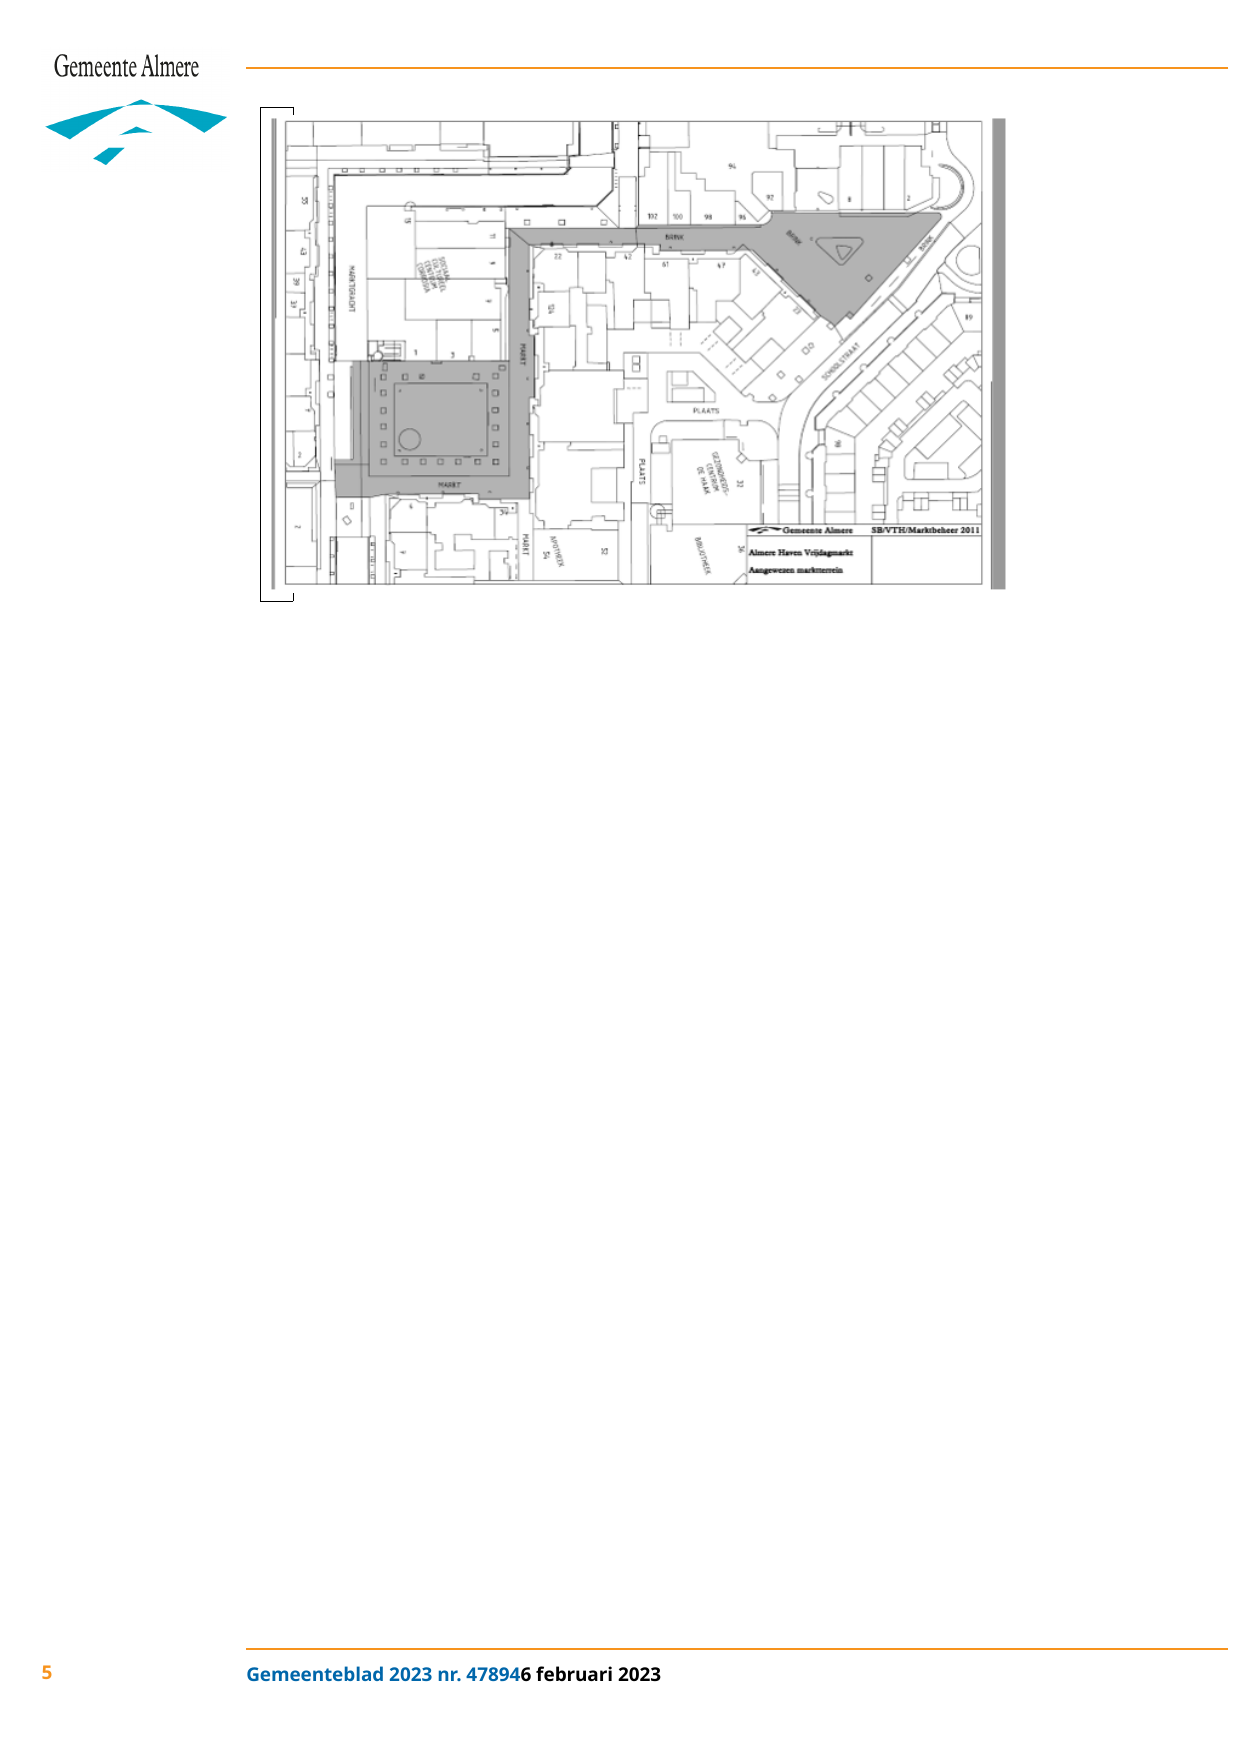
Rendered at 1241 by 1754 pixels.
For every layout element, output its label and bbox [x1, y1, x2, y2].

picture [268, 115, 1008, 593]
picture [41, 47, 231, 172]
